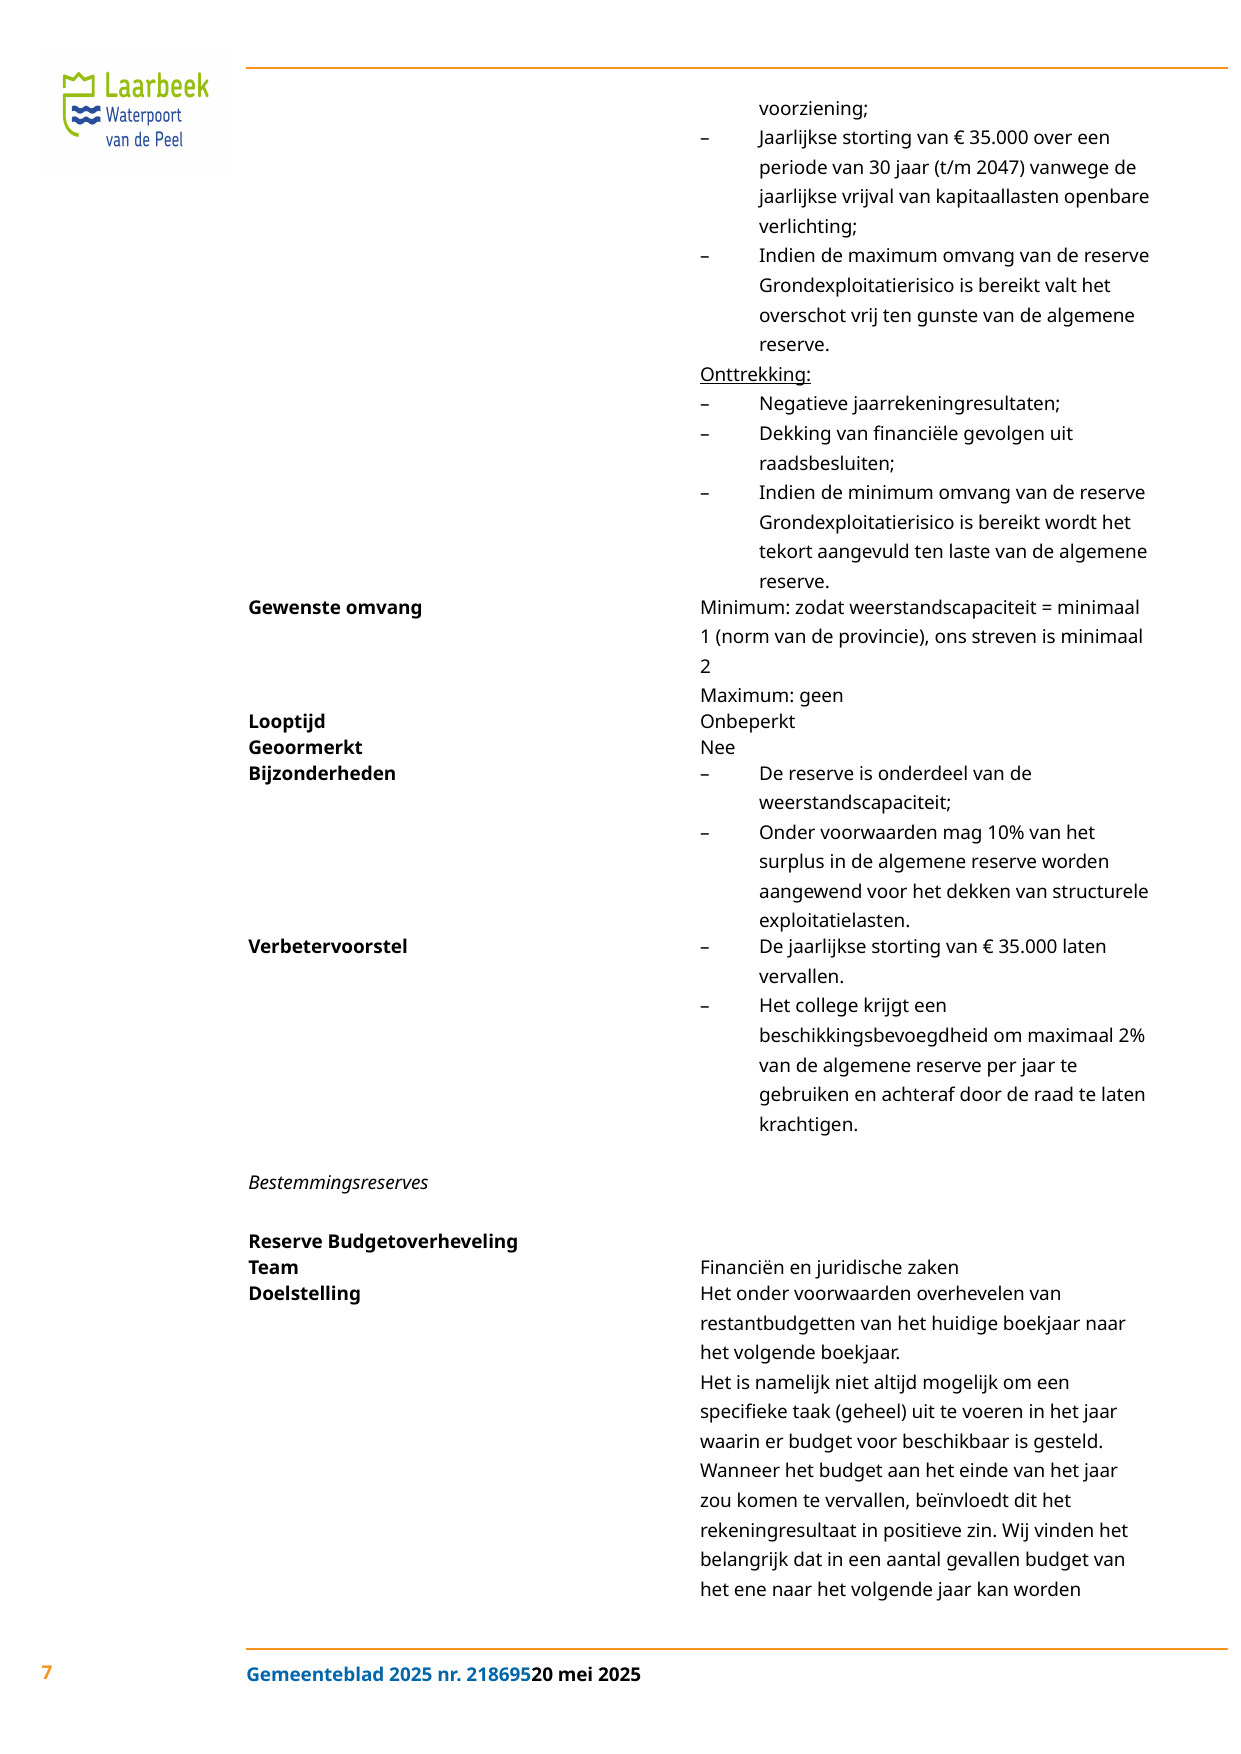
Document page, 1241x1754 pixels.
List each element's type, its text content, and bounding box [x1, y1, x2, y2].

table_cell Minimum: zodat weerstandscapaciteit = minimaal 1 (norm van de provincie), ons streven is minimaal 2 Maximum: geen [700, 594, 1152, 708]
table_cell Bijzonderheden [248, 760, 700, 933]
table_cell Gewenste omvang [248, 594, 700, 708]
table_cell voorziening; Jaarlijkse storting van € 35.000 over een periode van 30 jaar (t/m 2047) vanwege de jaarlijkse vrijval van kapitaallasten openbare verlichting; Indien de maximum omvang van de reserve Grondexploitatierisico is bereikt valt het overschot vrij ten gunste van de algemene reserve. Onttrekking: Negatieve jaarrekeningresultaten; Dekking van financiële gevolgen uit raadsbesluiten; Indien de minimum omvang van de reserve Grondexploitatierisico is bereikt wordt het tekort aangevuld ten laste van de algemene reserve. [700, 95, 1152, 594]
table_cell De reserve is onderdeel van de weerstandscapaciteit; Onder voorwaarden mag 10% van het surplus in de algemene reserve worden aangewend voor het dekken van structurele exploitatielasten. [700, 760, 1152, 933]
table_cell Looptijd [248, 708, 700, 734]
picture [41, 47, 231, 172]
table_cell De jaarlijkse storting van € 35.000 laten vervallen. Het college krijgt een beschikkingsbevoegdheid om maximaal 2% van de algemene reserve per jaar te gebruiken en achteraf door de raad te laten krachtigen. [700, 934, 1152, 1137]
table_cell Nee [700, 734, 1152, 760]
table_cell [248, 95, 700, 594]
table_cell Verbetervoorstel [248, 934, 700, 1137]
table_cell Team [248, 1255, 700, 1280]
table_cell Het onder voorwaarden overhevelen van restantbudgetten van het huidige boekjaar naar het volgende boekjaar. Het is namelijk niet altijd mogelijk om een specifieke taak (geheel) uit te voeren in het jaar waarin er budget voor beschikbaar is gesteld. Wanneer het budget aan het einde van het jaar zou komen te vervallen, beïnvloedt dit het rekeningresultaat in positieve zin. Wij vinden het belangrijk dat in een aantal gevallen budget van het ene naar het volgende jaar kan worden [700, 1280, 1152, 1602]
table_cell Onbeperkt [700, 708, 1152, 734]
table_cell Financiën en juridische zaken [700, 1255, 1152, 1280]
text Bestemmingsreserves [248, 1169, 1152, 1195]
table_header Reserve Budgetoverheveling [248, 1229, 1152, 1254]
table_cell Geoormerkt [248, 734, 700, 760]
table_cell Doelstelling [248, 1280, 700, 1602]
